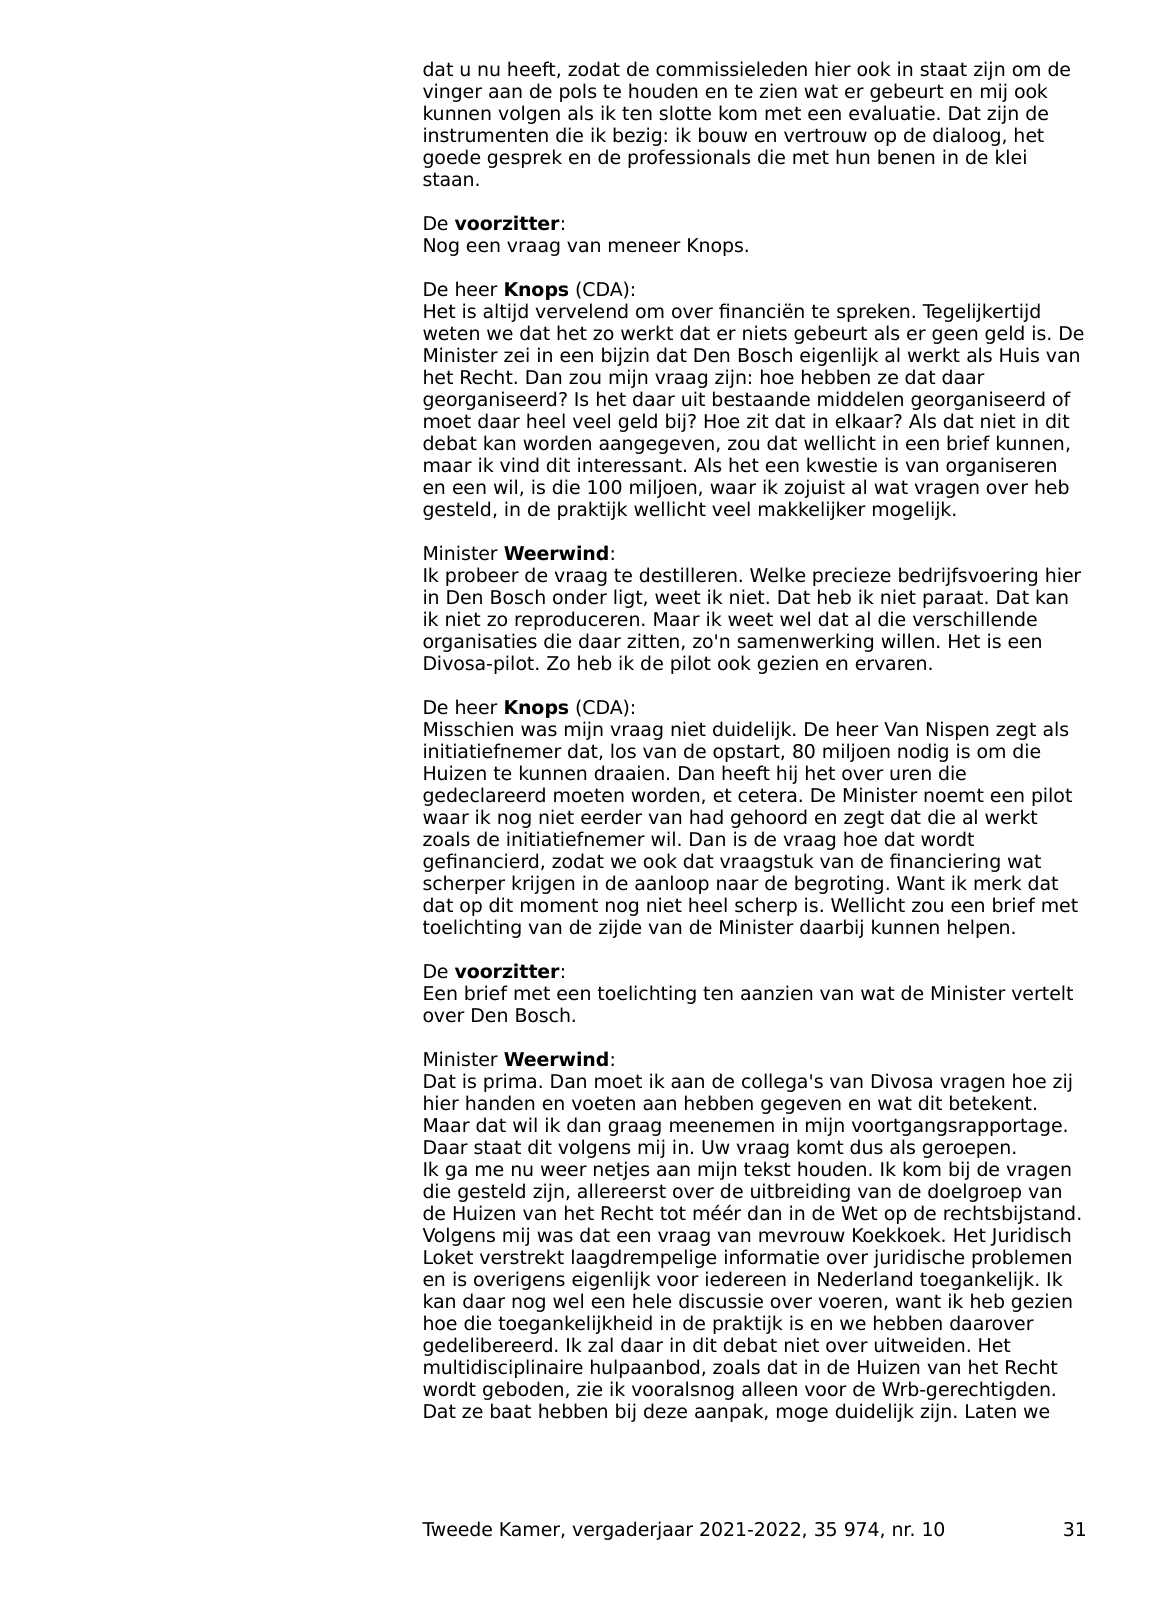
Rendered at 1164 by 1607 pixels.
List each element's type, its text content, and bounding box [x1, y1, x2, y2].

text De voorzitter: [422, 213, 1087, 235]
text Minister Weerwind: [422, 1049, 1087, 1071]
text Dat is prima. Dan moet ik aan de collega's van Divosa vragen hoe zij hier handen en voeten aan hebben gegeven en wat dit betekent. Maar dat wil ik dan graag meenemen in mijn voortgangsrapportage. Daar staat dit volgens mij in. Uw vraag komt dus als geroepen. [422, 1071, 1087, 1159]
text Ik ga me nu weer netjes aan mijn tekst houden. Ik kom bij de vragen die gesteld zijn, allereerst over de uitbreiding van de doelgroep van de Huizen van het Recht tot méér dan in de Wet op de rechtsbijstand. Volgens mij was dat een vraag van mevrouw Koekkoek. Het Juridisch Loket verstrekt laagdrempelige informatie over juridische problemen en is overigens eigenlijk voor iedereen in Nederland toegankelijk. Ik kan daar nog wel een hele discussie over voeren, want ik heb gezien hoe die toegankelijkheid in de praktijk is en we hebben daarover gedelibereerd. Ik zal daar in dit debat niet over uitweiden. Het multidisciplinaire hulpaanbod, zoals dat in de Huizen van het Recht wordt geboden, zie ik vooralsnog alleen voor de Wrb-gerechtigden. Dat ze baat hebben bij deze aanpak, moge duidelijk zijn. Laten we [422, 1159, 1087, 1423]
text dat u nu heeft, zodat de commissieleden hier ook in staat zijn om de vinger aan de pols te houden en te zien wat er gebeurt en mij ook kunnen volgen als ik ten slotte kom met een evaluatie. Dat zijn de instrumenten die ik bezig: ik bouw en vertrouw op de dialoog, het goede gesprek en de professionals die met hun benen in de klei staan. [422, 59, 1087, 191]
text Misschien was mijn vraag niet duidelijk. De heer Van Nispen zegt als initiatiefnemer dat, los van de opstart, 80 miljoen nodig is om die Huizen te kunnen draaien. Dan heeft hij het over uren die gedeclareerd moeten worden, et cetera. De Minister noemt een pilot waar ik nog niet eerder van had gehoord en zegt dat die al werkt zoals de initiatiefnemer wil. Dan is de vraag hoe dat wordt gefinancierd, zodat we ook dat vraagstuk van de financiering wat scherper krijgen in de aanloop naar de begroting. Want ik merk dat dat op dit moment nog niet heel scherp is. Wellicht zou een brief met toelichting van de zijde van de Minister daarbij kunnen helpen. [422, 719, 1087, 939]
text Het is altijd vervelend om over financiën te spreken. Tegelijkertijd weten we dat het zo werkt dat er niets gebeurt als er geen geld is. De Minister zei in een bijzin dat Den Bosch eigenlijk al werkt als Huis van het Recht. Dan zou mijn vraag zijn: hoe hebben ze dat daar georganiseerd? Is het daar uit bestaande middelen georganiseerd of moet daar heel veel geld bij? Hoe zit dat in elkaar? Als dat niet in dit debat kan worden aangegeven, zou dat wellicht in een brief kunnen, maar ik vind dit interessant. Als het een kwestie is van organiseren en een wil, is die 100 miljoen, waar ik zojuist al wat vragen over heb gesteld, in de praktijk wellicht veel makkelijker mogelijk. [422, 301, 1087, 521]
text De voorzitter: [422, 961, 1087, 983]
text Ik probeer de vraag te destilleren. Welke precieze bedrijfsvoering hier in Den Bosch onder ligt, weet ik niet. Dat heb ik niet paraat. Dat kan ik niet zo reproduceren. Maar ik weet wel dat al die verschillende organisaties die daar zitten, zo'n samenwerking willen. Het is een Divosa-pilot. Zo heb ik de pilot ook gezien en ervaren. [422, 565, 1087, 675]
text Een brief met een toelichting ten aanzien van wat de Minister vertelt over Den Bosch. [422, 983, 1087, 1027]
text De heer Knops (CDA): [422, 279, 1087, 301]
text Minister Weerwind: [422, 543, 1087, 565]
text Nog een vraag van meneer Knops. [422, 235, 1087, 257]
text De heer Knops (CDA): [422, 697, 1087, 719]
